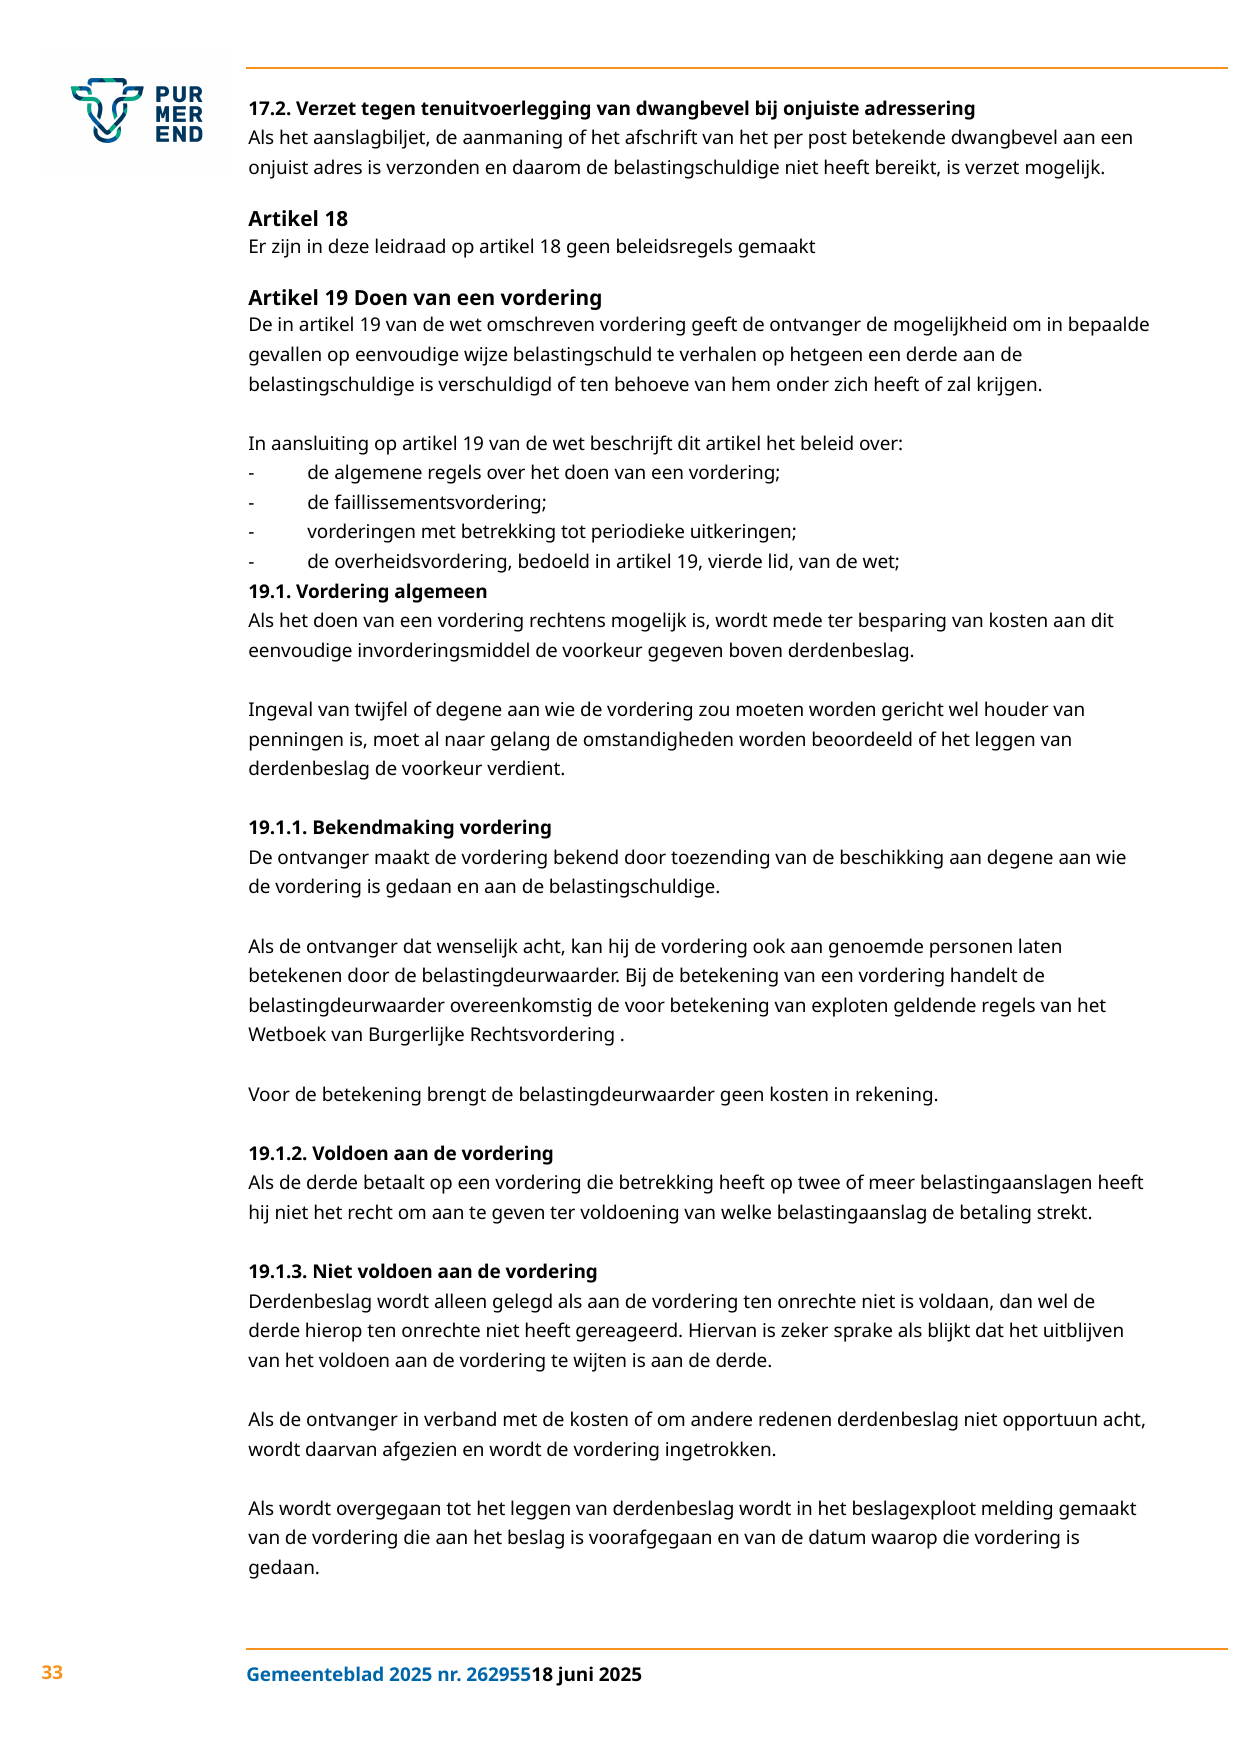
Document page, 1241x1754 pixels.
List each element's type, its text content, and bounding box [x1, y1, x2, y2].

text Als wordt overgegaan tot het leggen van derdenbeslag wordt in het beslagexploot melding gemaakt van de vordering die aan het beslag is voorafgegaan en van de datum waarop die vordering is gedaan. [248, 1495, 1152, 1580]
text In aansluiting op artikel 19 van de wet beschrijft dit artikel het beleid over: [248, 430, 1152, 456]
list de overheidsvordering, bedoeld in artikel 19, vierde lid, van de wet; [248, 548, 1152, 574]
text Derdenbeslag wordt alleen gelegd als aan de vordering ten onrechte niet is voldaan, dan wel de derde hierop ten onrechte niet heeft gereageerd. Hiervan is zeker sprake als blijkt dat het uitblijven van het voldoen aan de vordering te wijten is aan de derde. [248, 1288, 1152, 1373]
text 19.1. Vordering algemeen [248, 578, 1152, 604]
text De ontvanger maakt de vordering bekend door toezending van de beschikking aan degene aan wie de vordering is gedaan en aan de belastingschuldige. [248, 844, 1152, 899]
text Er zijn in deze leidraad op artikel 18 geen beleidsregels gemaakt [248, 233, 1152, 258]
text 19.1.3. Niet voldoen aan de vordering [248, 1258, 1152, 1284]
list de algemene regels over het doen van een vordering; [248, 459, 1152, 485]
text Als de ontvanger dat wenselijk acht, kan hij de vordering ook aan genoemde personen laten betekenen door de belastingdeurwaarder. Bij de betekening van een vordering handelt de belastingdeurwaarder overeenkomstig de voor betekening van exploten geldende regels van het Wetboek van Burgerlijke Rechtsvordering . [248, 933, 1152, 1047]
text De in artikel 19 van de wet omschreven vordering geeft de ontvanger de mogelijkheid om in bepaalde gevallen op eenvoudige wijze belastingschuld te verhalen op hetgeen een derde aan de belastingschuldige is verschuldigd of ten behoeve van hem onder zich heeft of zal krijgen. [248, 312, 1152, 397]
text Artikel 19 Doen van een vordering [248, 283, 1152, 312]
text Als het aanslagbiljet, de aanmaning of het afschrift van het per post betekende dwangbevel aan een onjuist adres is verzonden en daarom de belastingschuldige niet heeft bereikt, is verzet mogelijk. [248, 124, 1152, 180]
text 19.1.1. Bekendmaking vordering [248, 814, 1152, 840]
text Als de derde betaalt op een vordering die betrekking heeft op twee of meer belastingaanslagen heeft hij niet het recht om aan te geven ter voldoening van welke belastingaanslag de betaling strekt. [248, 1169, 1152, 1225]
text 17.2. Verzet tegen tenuitvoerlegging van dwangbevel bij onjuiste adressering [248, 95, 1152, 121]
text Ingeval van twijfel of degene aan wie de vordering zou moeten worden gericht wel houder van penningen is, moet al naar gelang de omstandigheden worden beoordeeld of het leggen van derdenbeslag de voorkeur verdient. [248, 696, 1152, 781]
text Als het doen van een vordering rechtens mogelijk is, wordt mede ter besparing van kosten aan dit eenvoudige invorderingsmiddel de voorkeur gegeven boven derdenbeslag. [248, 607, 1152, 663]
list de faillissementsvordering; [248, 489, 1152, 515]
text 19.1.2. Voldoen aan de vordering [248, 1140, 1152, 1166]
list vorderingen met betrekking tot periodieke uitkeringen; [248, 519, 1152, 544]
picture [41, 47, 231, 172]
text Als de ontvanger in verband met de kosten of om andere redenen derdenbeslag niet opportuun acht, wordt daarvan afgezien en wordt de vordering ingetrokken. [248, 1406, 1152, 1462]
text Artikel 18 [248, 204, 1152, 233]
text Voor de betekening brengt de belastingdeurwaarder geen kosten in rekening. [248, 1081, 1152, 1107]
